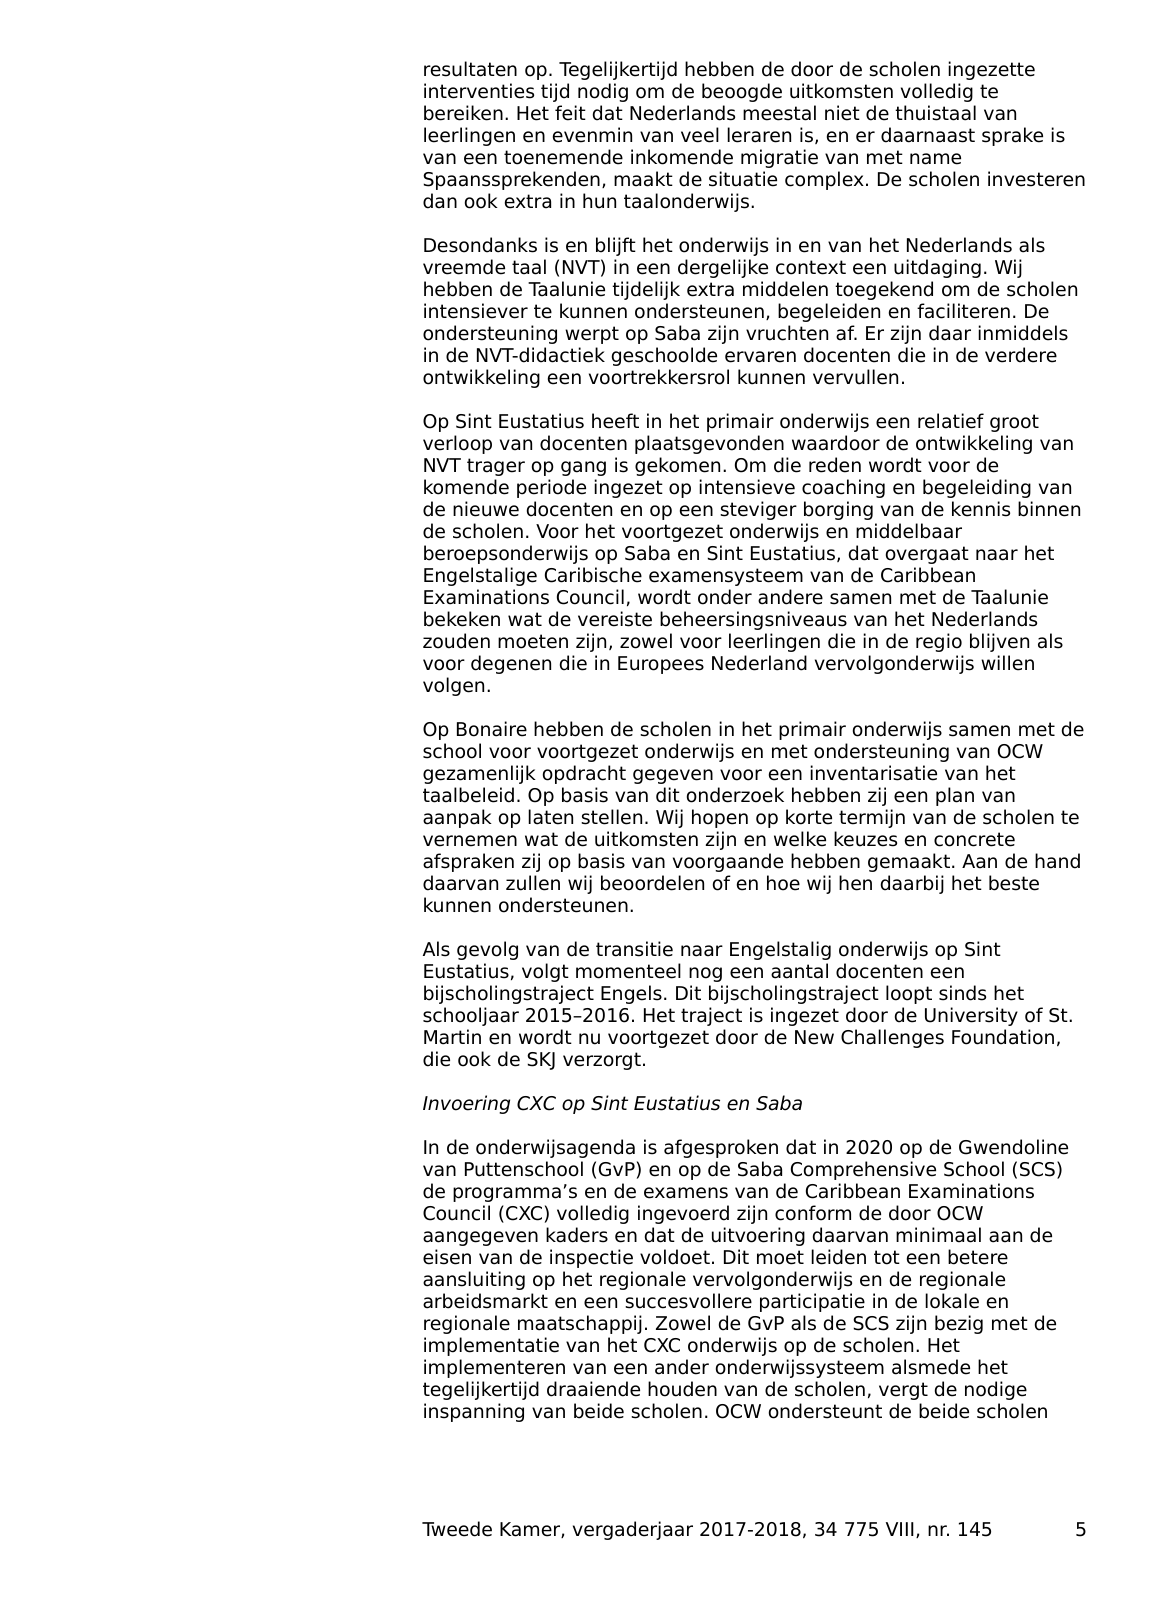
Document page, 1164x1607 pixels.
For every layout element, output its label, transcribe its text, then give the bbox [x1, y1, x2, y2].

text Als gevolg van de transitie naar Engelstalig onderwijs op Sint Eustatius, volgt momenteel nog een aantal docenten een bijscholingstraject Engels. Dit bijscholingstraject loopt sinds het schooljaar 2015–2016. Het traject is ingezet door de University of St. Martin en wordt nu voortgezet door de New Challenges Foundation, die ook de SKJ verzorgt. [422, 939, 1087, 1071]
text resultaten op. Tegelijkertijd hebben de door de scholen ingezette interventies tijd nodig om de beoogde uitkomsten volledig te bereiken. Het feit dat Nederlands meestal niet de thuistaal van leerlingen en evenmin van veel leraren is, en er daarnaast sprake is van een toenemende inkomende migratie van met name Spaanssprekenden, maakt de situatie complex. De scholen investeren dan ook extra in hun taalonderwijs. [422, 59, 1087, 213]
subtitle Invoering CXC op Sint Eustatius en Saba [422, 1093, 1087, 1115]
text Desondanks is en blijft het onderwijs in en van het Nederlands als vreemde taal (NVT) in een dergelijke context een uitdaging. Wij hebben de Taalunie tijdelijk extra middelen toegekend om de scholen intensiever te kunnen ondersteunen, begeleiden en faciliteren. De ondersteuning werpt op Saba zijn vruchten af. Er zijn daar inmiddels in de NVT-didactiek geschoolde ervaren docenten die in de verdere ontwikkeling een voortrekkersrol kunnen vervullen. [422, 235, 1087, 389]
text In de onderwijsagenda is afgesproken dat in 2020 op de Gwendoline van Puttenschool (GvP) en op de Saba Comprehensive School (SCS) de programma’s en de examens van de Caribbean Examinations Council (CXC) volledig ingevoerd zijn conform de door OCW aangegeven kaders en dat de uitvoering daarvan minimaal aan de eisen van de inspectie voldoet. Dit moet leiden tot een betere aansluiting op het regionale vervolgonderwijs en de regionale arbeidsmarkt en een succesvollere participatie in de lokale en regionale maatschappij. Zowel de GvP als de SCS zijn bezig met de implementatie van het CXC onderwijs op de scholen. Het implementeren van een ander onderwijssysteem alsmede het tegelijkertijd draaiende houden van de scholen, vergt de nodige inspanning van beide scholen. OCW ondersteunt de beide scholen [422, 1137, 1087, 1423]
text Op Sint Eustatius heeft in het primair onderwijs een relatief groot verloop van docenten plaatsgevonden waardoor de ontwikkeling van NVT trager op gang is gekomen. Om die reden wordt voor de komende periode ingezet op intensieve coaching en begeleiding van de nieuwe docenten en op een steviger borging van de kennis binnen de scholen. Voor het voortgezet onderwijs en middelbaar beroepsonderwijs op Saba en Sint Eustatius, dat overgaat naar het Engelstalige Caribische examensysteem van de Caribbean Examinations Council, wordt onder andere samen met de Taalunie bekeken wat de vereiste beheersingsniveaus van het Nederlands zouden moeten zijn, zowel voor leerlingen die in de regio blijven als voor degenen die in Europees Nederland vervolgonderwijs willen volgen. [422, 411, 1087, 697]
text Op Bonaire hebben de scholen in het primair onderwijs samen met de school voor voortgezet onderwijs en met ondersteuning van OCW gezamenlijk opdracht gegeven voor een inventarisatie van het taalbeleid. Op basis van dit onderzoek hebben zij een plan van aanpak op laten stellen. Wij hopen op korte termijn van de scholen te vernemen wat de uitkomsten zijn en welke keuzes en concrete afspraken zij op basis van voorgaande hebben gemaakt. Aan de hand daarvan zullen wij beoordelen of en hoe wij hen daarbij het beste kunnen ondersteunen. [422, 719, 1087, 917]
